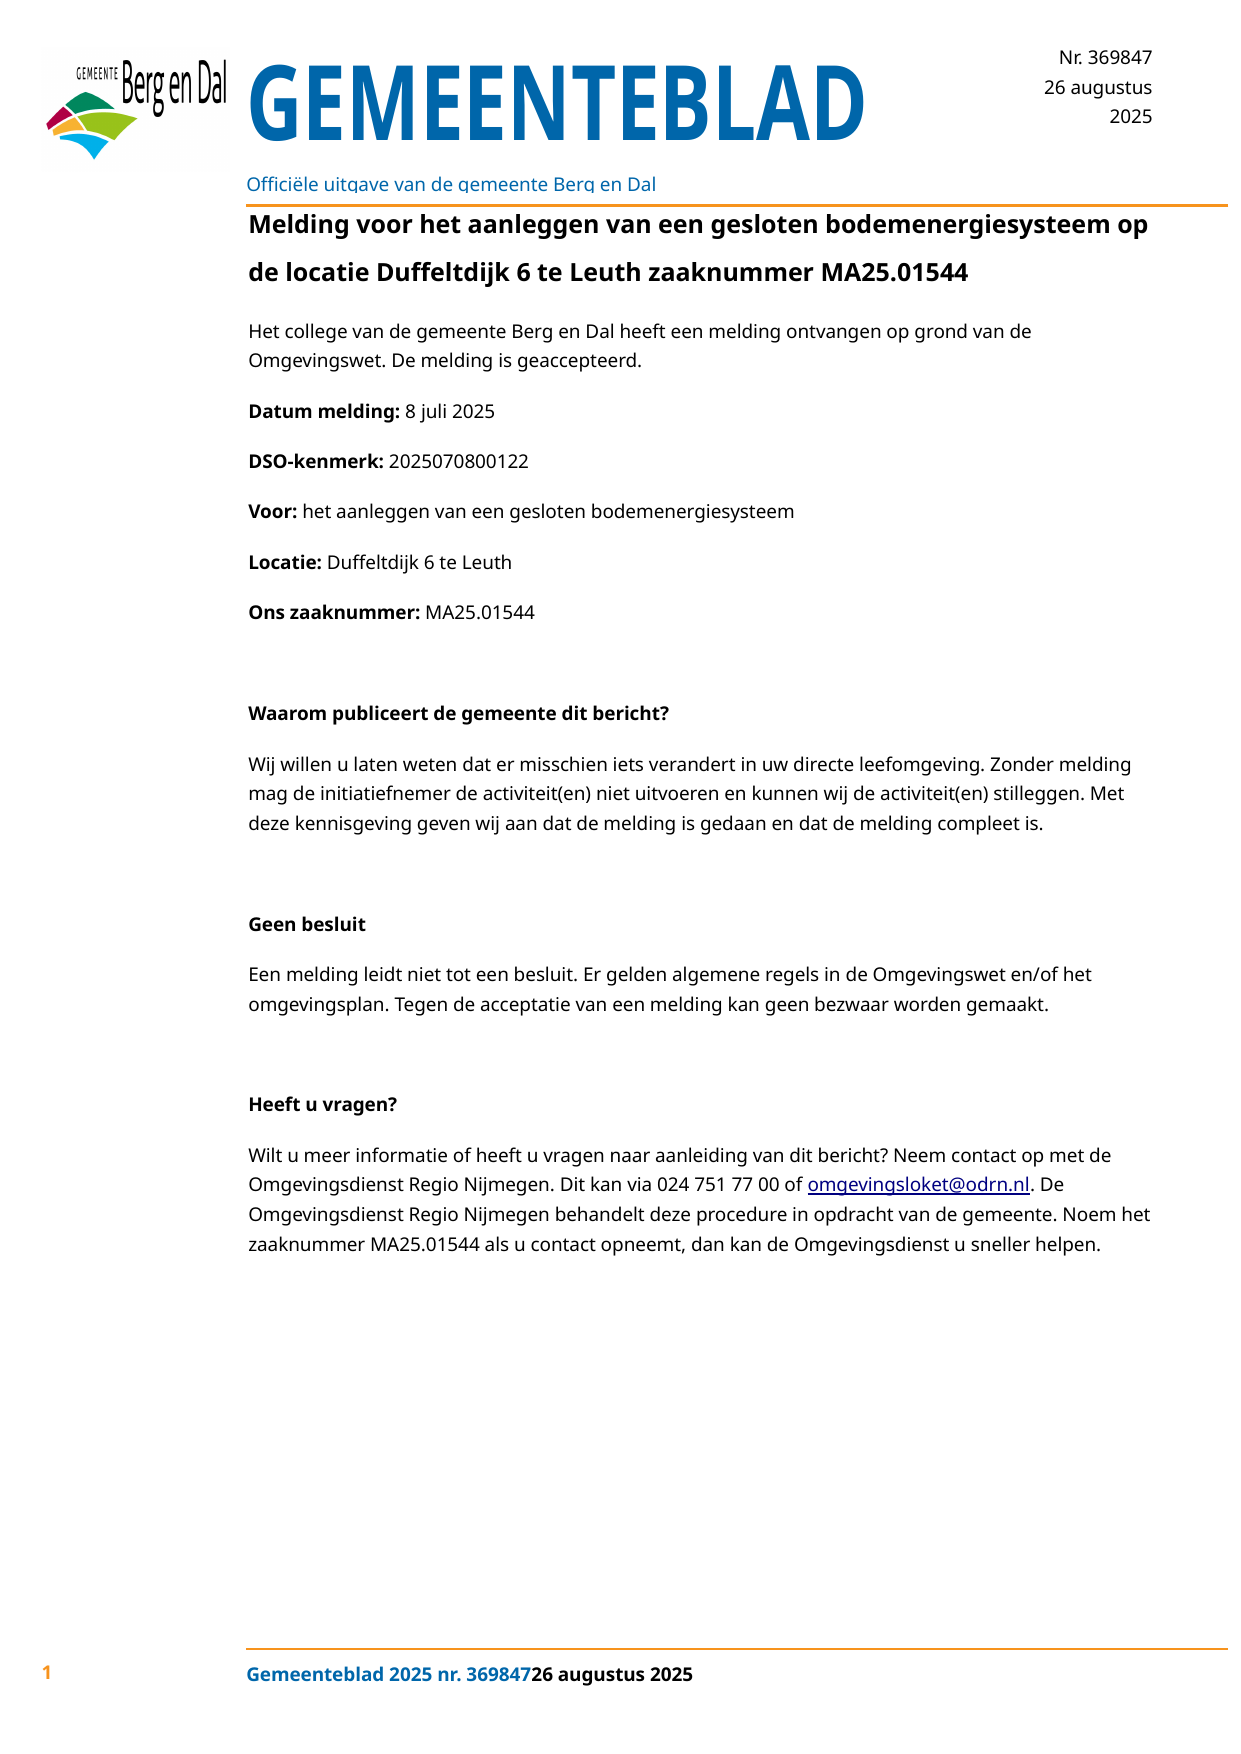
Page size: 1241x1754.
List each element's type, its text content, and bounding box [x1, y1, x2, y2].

text Melding voor het aanleggen van een gesloten bodemenergiesysteem op de locatie Duffeltdijk 6 te Leuth zaaknummer MA25.01544 [248, 207, 1152, 288]
text Wij willen u laten weten dat er misschien iets verandert in uw directe leefomgeving. Zonder melding mag de initiatiefnemer de activiteit(en) niet uitvoeren en kunnen wij de activiteit(en) stilleggen. Met deze kennisgeving geven wij aan dat de melding is gedaan en dat de melding compleet is. [248, 751, 1152, 836]
text Ons zaaknummer: MA25.01544 [248, 599, 1152, 625]
text DSO-kenmerk: 2025070800122 [248, 448, 1152, 474]
text Het college van de gemeente Berg en Dal heeft een melding ontvangen op grond van de Omgevingswet. De melding is geaccepteerd. [248, 318, 1152, 373]
text Voor: het aanleggen van een gesloten bodemenergiesysteem [248, 499, 1152, 524]
text Datum melding: 8 juli 2025 [248, 398, 1152, 424]
text Locatie: Duffeltdijk 6 te Leuth [248, 549, 1152, 575]
text Heeft u vragen? [248, 1092, 1152, 1117]
text Een melding leidt niet tot een besluit. Er gelden algemene regels in de Omgevingswet en/of het omgevingsplan. Tegen de acceptatie van een melding kan geen bezwaar worden gemaakt. [248, 961, 1152, 1017]
text Wilt u meer informatie of heeft u vragen naar aanleiding van dit bericht? Neem contact op met de Omgevingsdienst Regio Nijmegen. Dit kan via 024 751 77 00 of omgevingsloket@odrn.nl. De Omgevingsdienst Regio Nijmegen behandelt deze procedure in opdracht van de gemeente. Noem het zaaknummer MA25.01544 als u contact opneemt, dan kan de Omgevingsdienst u sneller helpen. [248, 1142, 1152, 1257]
picture [41, 47, 231, 172]
text Waarom publiceert de gemeente dit bericht? [248, 700, 1152, 726]
text Geen besluit [248, 911, 1152, 937]
